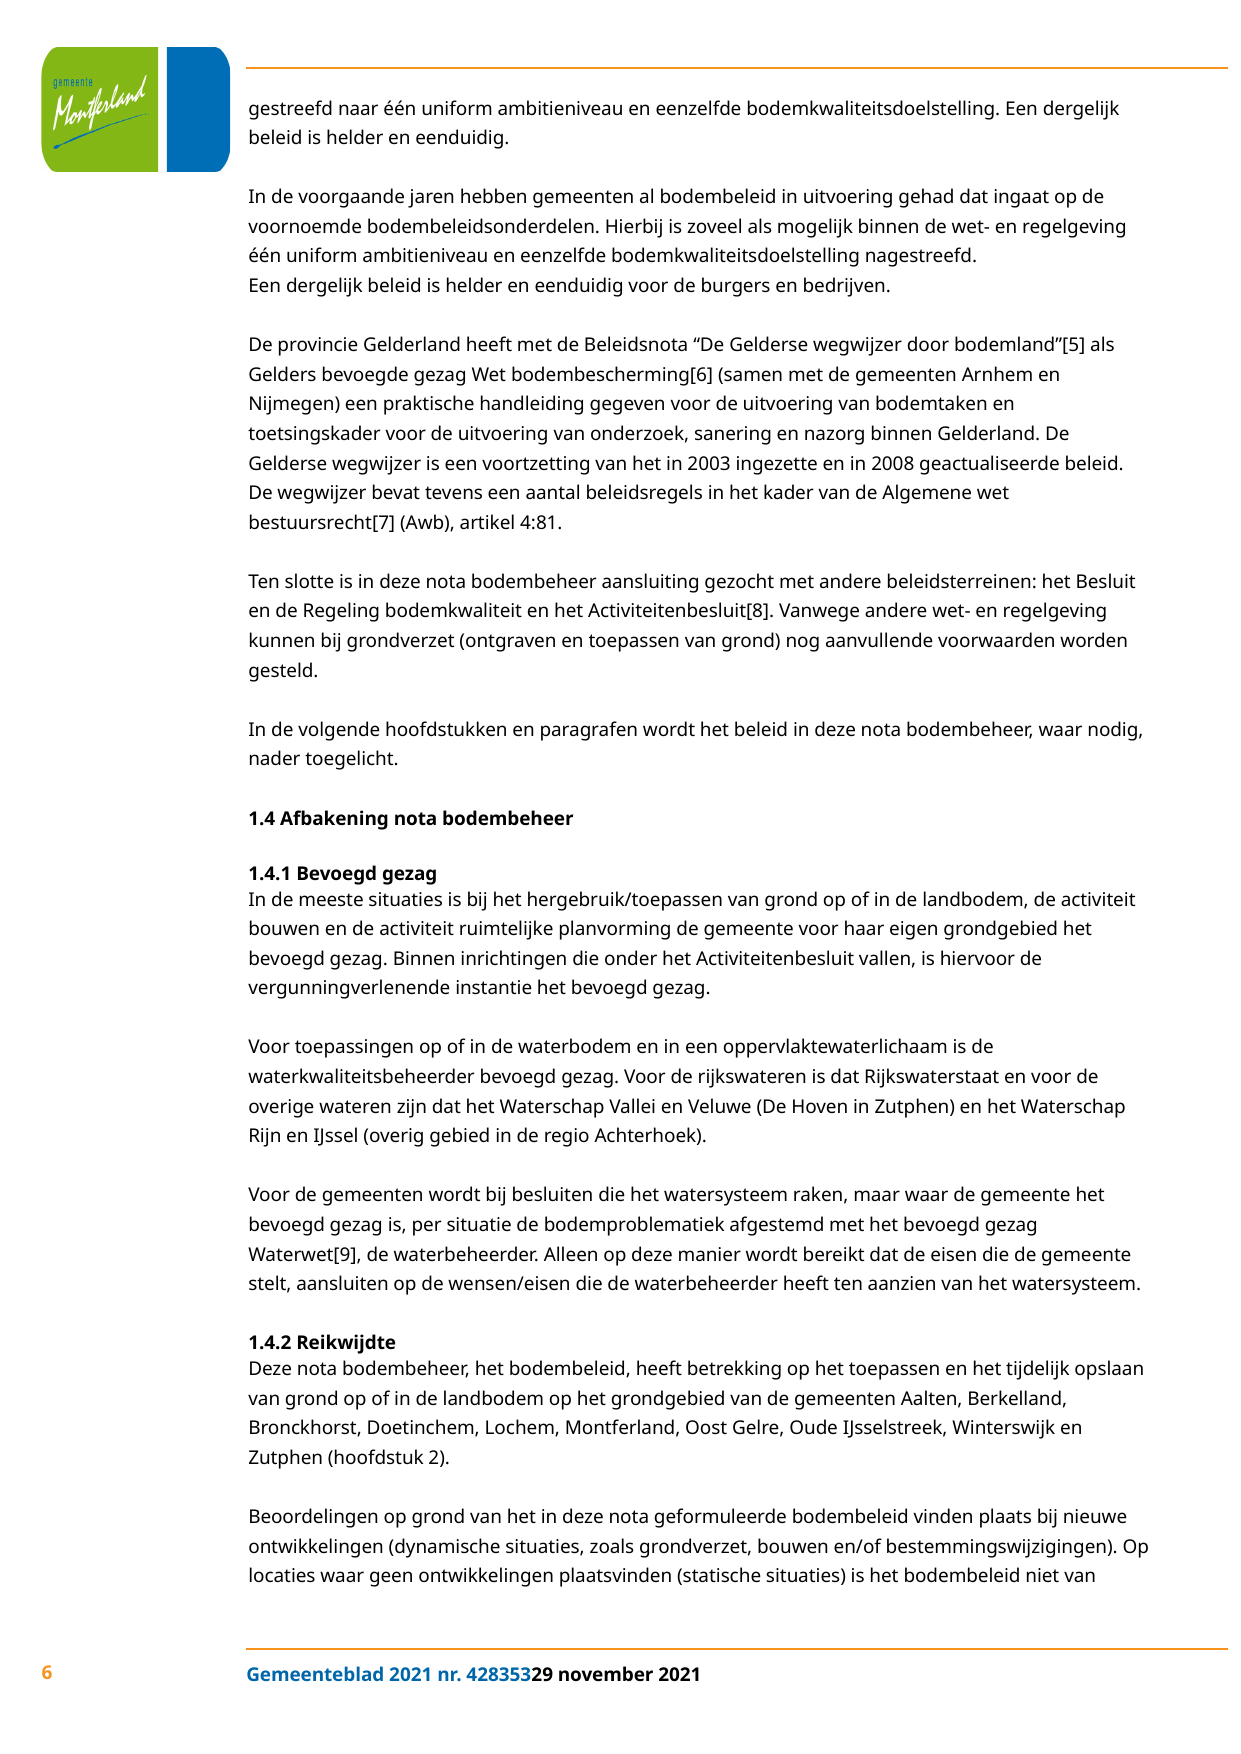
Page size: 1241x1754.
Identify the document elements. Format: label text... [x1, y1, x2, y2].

text 1.4 Afbakening nota bodembeheer [248, 805, 1152, 831]
text Een dergelijk beleid is helder en eenduidig voor de burgers en bedrijven. [248, 272, 1152, 298]
text Ten slotte is in deze nota bodembeheer aansluiting gezocht met andere beleidsterreinen: het Besluit en de Regeling bodemkwaliteit en het Activiteitenbesluit[8]. Vanwege andere wet- en regelgeving kunnen bij grondverzet (ontgraven en toepassen van grond) nog aanvullende voorwaarden worden gesteld. [248, 568, 1152, 683]
text In de meeste situaties is bij het hergebruik/toepassen van grond op of in de landbodem, de activiteit bouwen en de activiteit ruimtelijke planvorming de gemeente voor haar eigen grondgebied het bevoegd gezag. Binnen inrichtingen die onder het Activiteitenbesluit vallen, is hiervoor de vergunningverlenende instantie het bevoegd gezag. [248, 886, 1152, 1000]
text De provincie Gelderland heeft met de Beleidsnota “De Gelderse wegwijzer door bodemland”[5] als Gelders bevoegde gezag Wet bodembescherming[6] (samen met de gemeenten Arnhem en Nijmegen) een praktische handleiding gegeven voor de uitvoering van bodemtaken en toetsingskader voor de uitvoering van onderzoek, sanering en nazorg binnen Gelderland. De Gelderse wegwijzer is een voortzetting van het in 2003 ingezette en in 2008 geactualiseerde beleid. De wegwijzer bevat tevens een aantal beleidsregels in het kader van de Algemene wet bestuursrecht[7] (Awb), artikel 4:81. [248, 331, 1152, 535]
text In de voorgaande jaren hebben gemeenten al bodembeleid in uitvoering gehad dat ingaat op de voornoemde bodembeleidsonderdelen. Hierbij is zoveel als mogelijk binnen de wet- en regelgeving één uniform ambitieniveau en eenzelfde bodemkwaliteitsdoelstelling nagestreefd. [248, 183, 1152, 268]
text Voor de gemeenten wordt bij besluiten die het watersysteem raken, maar waar de gemeente het bevoegd gezag is, per situatie de bodemproblematiek afgestemd met het bevoegd gezag Waterwet[9], de waterbeheerder. Alleen op deze manier wordt bereikt dat de eisen die de gemeente stelt, aansluiten op de wensen/eisen die de waterbeheerder heeft ten aanzien van het watersysteem. [248, 1182, 1152, 1296]
text Voor toepassingen op of in de waterbodem en in een oppervlaktewaterlichaam is de waterkwaliteitsbeheerder bevoegd gezag. Voor de rijkswateren is dat Rijkswaterstaat en voor de overige wateren zijn dat het Waterschap Vallei en Veluwe (De Hoven in Zutphen) en het Waterschap Rijn en IJssel (overig gebied in de regio Achterhoek). [248, 1034, 1152, 1148]
text gestreefd naar één uniform ambitieniveau en eenzelfde bodemkwaliteitsdoelstelling. Een dergelijk beleid is helder en eenduidig. [248, 95, 1152, 150]
text In de volgende hoofdstukken en paragrafen wordt het beleid in deze nota bodembeheer, waar nodig, nader toegelicht. [248, 716, 1152, 771]
text Beoordelingen op grond van het in deze nota geformuleerde bodembeleid vinden plaats bij nieuwe ontwikkelingen (dynamische situaties, zoals grondverzet, bouwen en/of bestemmingswijzigingen). Op locaties waar geen ontwikkelingen plaatsvinden (statische situaties) is het bodembeleid niet van [248, 1503, 1152, 1588]
text Deze nota bodembeheer, het bodembeleid, heeft betrekking op het toepassen en het tijdelijk opslaan van grond op of in de landbodem op het grondgebied van de gemeenten Aalten, Berkelland, Bronckhorst, Doetinchem, Lochem, Montferland, Oost Gelre, Oude IJsselstreek, Winterswijk en Zutphen (hoofdstuk 2). [248, 1355, 1152, 1470]
picture [41, 47, 231, 172]
text 1.4.1 Bevoegd gezag [248, 860, 1152, 886]
text 1.4.2 Reikwijdte [248, 1329, 1152, 1355]
